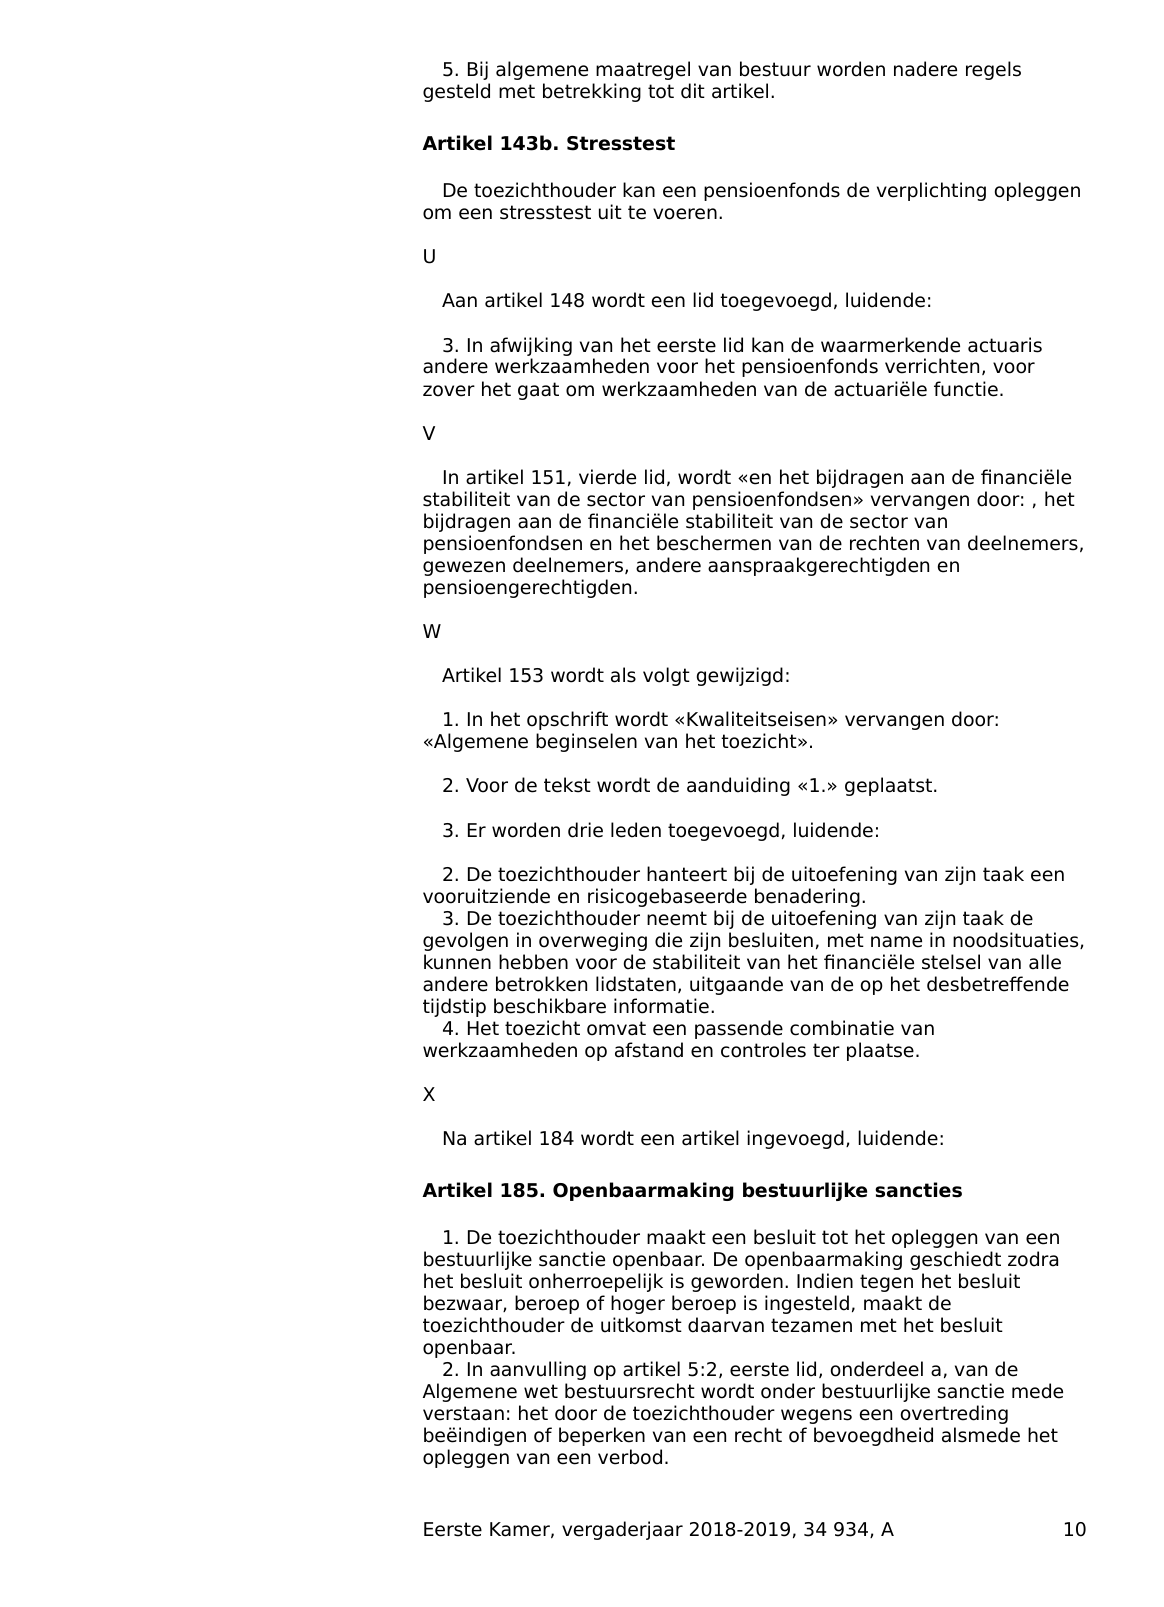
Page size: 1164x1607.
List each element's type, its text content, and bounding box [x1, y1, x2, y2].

subtitle Artikel 143b. Stresstest [422, 133, 1087, 155]
text 2. De toezichthouder hanteert bij de uitoefening van zijn taak een vooruitziende en risicogebaseerde benadering. [422, 864, 1087, 908]
text 3. Er worden drie leden toegevoegd, luidende: [422, 819, 1087, 841]
text U [422, 246, 1087, 268]
text Na artikel 184 wordt een artikel ingevoegd, luidende: [422, 1128, 1087, 1150]
text In artikel 151, vierde lid, wordt «en het bijdragen aan de financiële stabiliteit van de sector van pensioenfondsen» vervangen door: , het bijdragen aan de financiële stabiliteit van de sector van pensioenfondsen en het beschermen van de rechten van deelnemers, gewezen deelnemers, andere aanspraakgerechtigden en pensioengerechtigden. [422, 467, 1087, 599]
text V [422, 423, 1087, 444]
text 3. In afwijking van het eerste lid kan de waarmerkende actuaris andere werkzaamheden voor het pensioenfonds verrichten, voor zover het gaat om werkzaamheden van de actuariële functie. [422, 334, 1087, 400]
text X [422, 1084, 1087, 1106]
text 2. In aanvulling op artikel 5:2, eerste lid, onderdeel a, van de Algemene wet bestuursrecht wordt onder bestuurlijke sanctie mede verstaan: het door de toezichthouder wegens een overtreding beëindigen of beperken van een recht of bevoegdheid alsmede het opleggen van een verbod. [422, 1359, 1087, 1468]
text 3. De toezichthouder neemt bij de uitoefening van zijn taak de gevolgen in overweging die zijn besluiten, met name in noodsituaties, kunnen hebben voor de stabiliteit van het financiële stelsel van alle andere betrokken lidstaten, uitgaande van de op het desbetreffende tijdstip beschikbare informatie. [422, 908, 1087, 1017]
text 4. Het toezicht omvat een passende combinatie van werkzaamheden op afstand en controles ter plaatse. [422, 1017, 1087, 1061]
text 1. In het opschrift wordt «Kwaliteitseisen» vervangen door: «Algemene beginselen van het toezicht». [422, 709, 1087, 753]
text 5. Bij algemene maatregel van bestuur worden nadere regels gesteld met betrekking tot dit artikel. [422, 59, 1087, 103]
text W [422, 621, 1087, 643]
text Aan artikel 148 wordt een lid toegevoegd, luidende: [422, 290, 1087, 312]
text De toezichthouder kan een pensioenfonds de verplichting opleggen om een stresstest uit te voeren. [422, 180, 1087, 224]
text 1. De toezichthouder maakt een besluit tot het opleggen van een bestuurlijke sanctie openbaar. De openbaarmaking geschiedt zodra het besluit onherroepelijk is geworden. Indien tegen het besluit bezwaar, beroep of hoger beroep is ingesteld, maakt de toezichthouder de uitkomst daarvan tezamen met het besluit openbaar. [422, 1227, 1087, 1359]
text Artikel 153 wordt als volgt gewijzigd: [422, 665, 1087, 687]
text 2. Voor de tekst wordt de aanduiding «1.» geplaatst. [422, 775, 1087, 797]
subtitle Artikel 185. Openbaarmaking bestuurlijke sancties [422, 1180, 1087, 1202]
